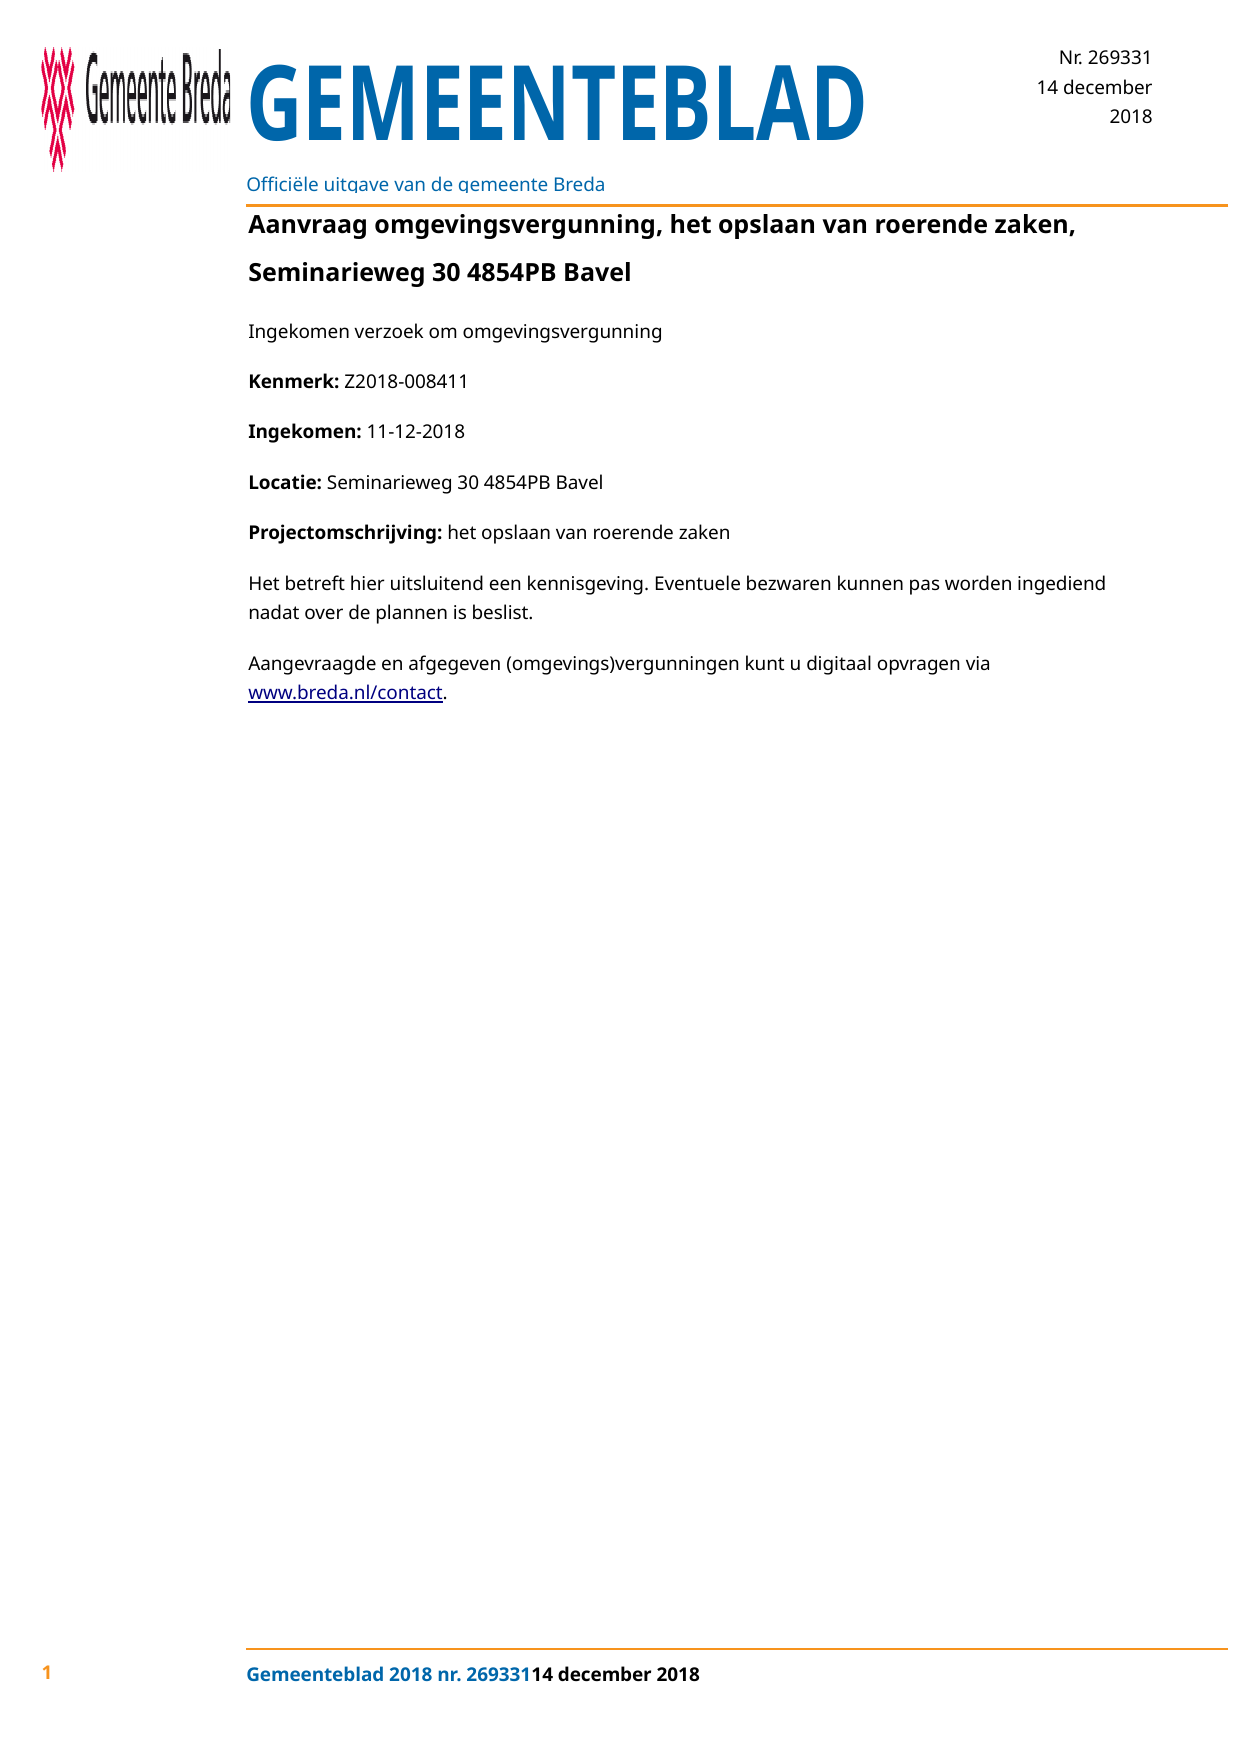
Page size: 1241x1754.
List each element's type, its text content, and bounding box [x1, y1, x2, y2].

text Aangevraagde en afgegeven (omgevings)vergunningen kunt u digitaal opvragen via www.breda.nl/contact. [248, 650, 1152, 705]
picture [41, 47, 231, 172]
text Projectomschrijving: het opslaan van roerende zaken [248, 519, 1152, 545]
text Kenmerk: Z2018-008411 [248, 368, 1152, 394]
text Locatie: Seminarieweg 30 4854PB Bavel [248, 469, 1152, 495]
text Ingekomen: 11-12-2018 [248, 419, 1152, 444]
text Het betreft hier uitsluitend een kennisgeving. Eventuele bezwaren kunnen pas worden ingediend nadat over de plannen is beslist. [248, 570, 1152, 625]
text Ingekomen verzoek om omgevingsvergunning [248, 318, 1152, 344]
text Aanvraag omgevingsvergunning, het opslaan van roerende zaken, Seminarieweg 30 4854PB Bavel [248, 207, 1152, 288]
